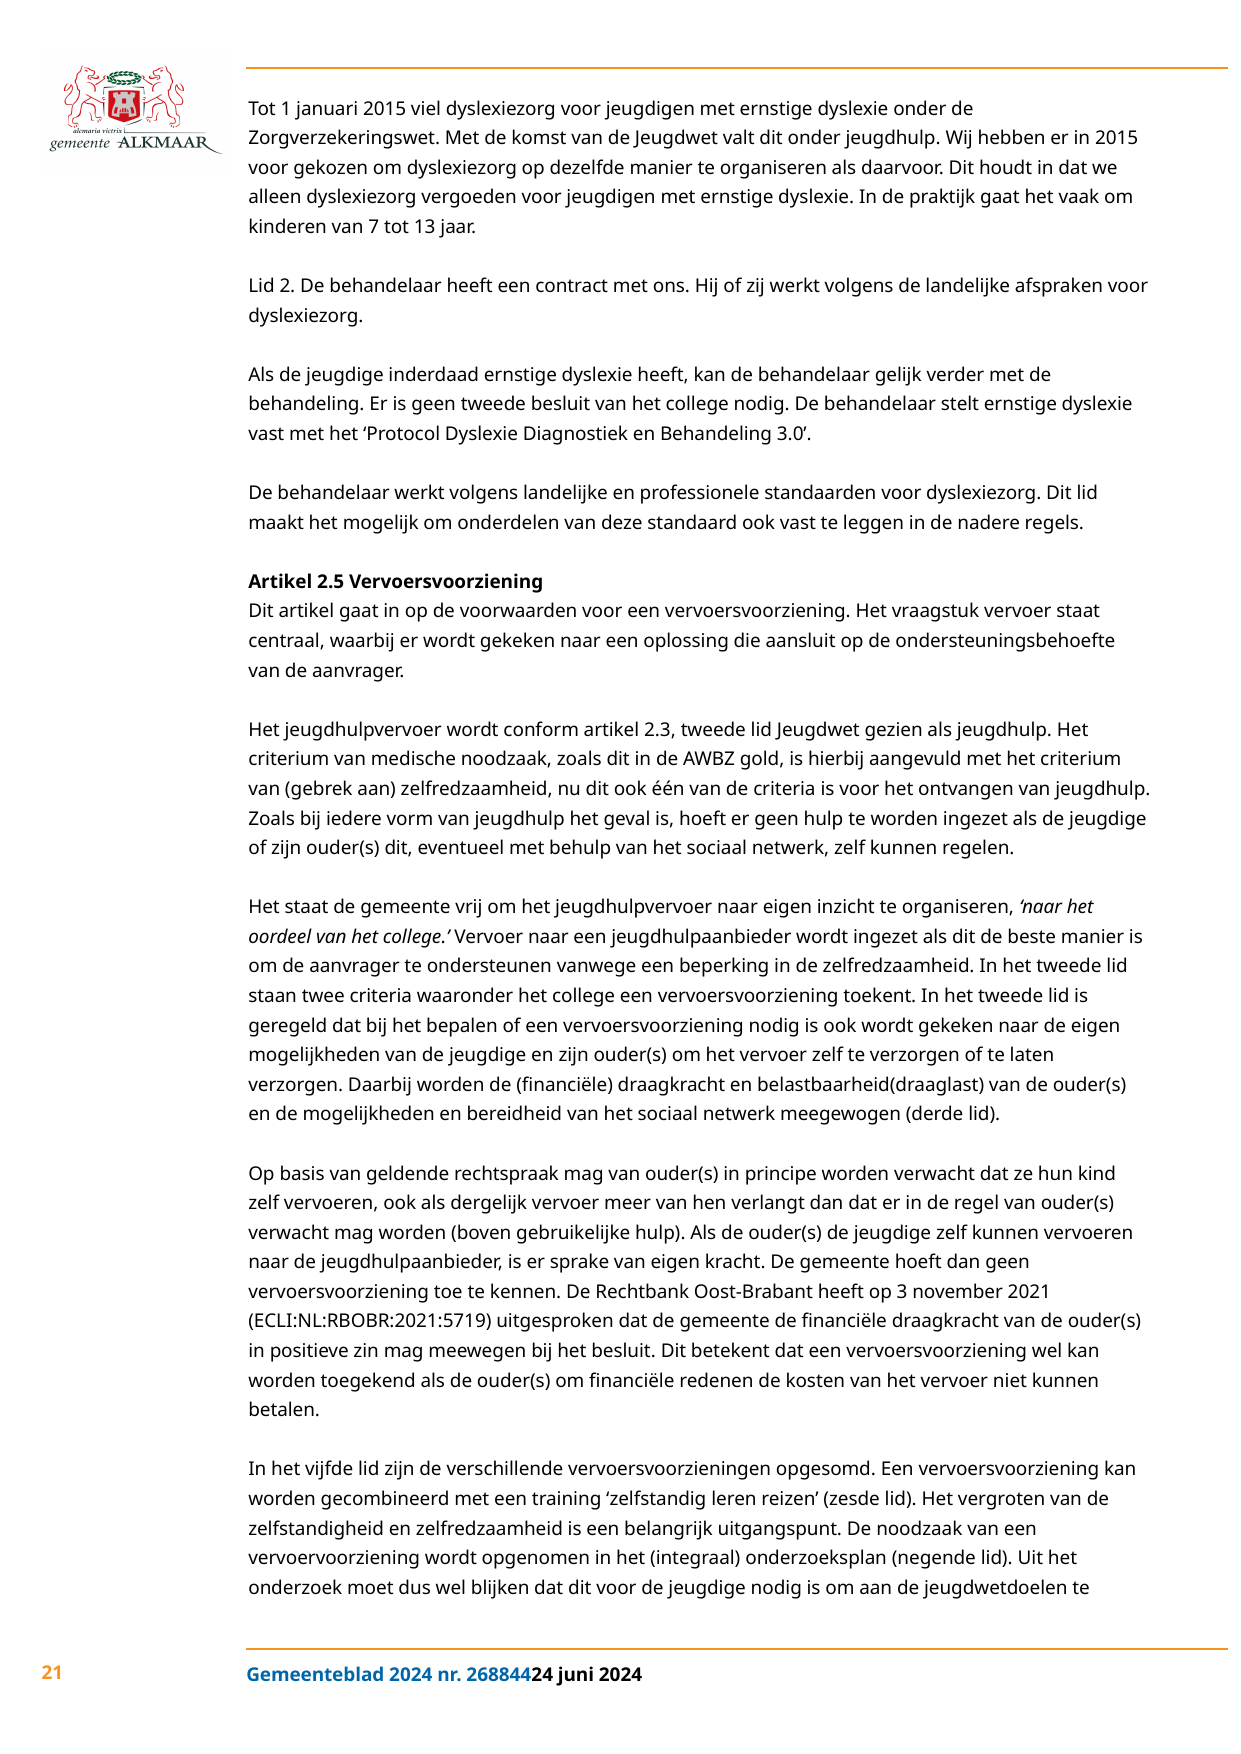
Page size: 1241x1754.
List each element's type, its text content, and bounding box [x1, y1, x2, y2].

text Het staat de gemeente vrij om het jeugdhulpvervoer naar eigen inzicht te organiseren, ‘naar het oordeel van het college.’ Vervoer naar een jeugdhulpaanbieder wordt ingezet als dit de beste manier is om de aanvrager te ondersteunen vanwege een beperking in de zelfredzaamheid. In het tweede lid staan twee criteria waaronder het college een vervoersvoorziening toekent. In het tweede lid is geregeld dat bij het bepalen of een vervoersvoorziening nodig is ook wordt gekeken naar de eigen mogelijkheden van de jeugdige en zijn ouder(s) om het vervoer zelf te verzorgen of te laten verzorgen. Daarbij worden de (financiële) draagkracht en belastbaarheid(draaglast) van de ouder(s) en de mogelijkheden en bereidheid van het sociaal netwerk meegewogen (derde lid). [248, 893, 1152, 1126]
text Lid 2. De behandelaar heeft een contract met ons. Hij of zij werkt volgens de landelijke afspraken voor dyslexiezorg. [248, 272, 1152, 328]
text Op basis van geldende rechtspraak mag van ouder(s) in principe worden verwacht dat ze hun kind zelf vervoeren, ook als dergelijk vervoer meer van hen verlangt dan dat er in de regel van ouder(s) verwacht mag worden (boven gebruikelijke hulp). Als de ouder(s) de jeugdige zelf kunnen vervoeren naar de jeugdhulpaanbieder, is er sprake van eigen kracht. De gemeente hoeft dan geen vervoersvoorziening toe te kennen. De Rechtbank Oost-Brabant heeft op 3 november 2021 (ECLI:NL:RBOBR:2021:5719) uitgesproken dat de gemeente de financiële draagkracht van de ouder(s) in positieve zin mag meewegen bij het besluit. Dit betekent dat een vervoersvoorziening wel kan worden toegekend als de ouder(s) om financiële redenen de kosten van het vervoer niet kunnen betalen. [248, 1160, 1152, 1422]
text De behandelaar werkt volgens landelijke en professionele standaarden voor dyslexiezorg. Dit lid maakt het mogelijk om onderdelen van deze standaard ook vast te leggen in de nadere regels. [248, 479, 1152, 535]
text In het vijfde lid zijn de verschillende vervoersvoorzieningen opgesomd. Een vervoersvoorziening kan worden gecombineerd met een training ‘zelfstandig leren reizen’ (zesde lid). Het vergroten van de zelfstandigheid en zelfredzaamheid is een belangrijk uitgangspunt. De noodzaak van een vervoervoorziening wordt opgenomen in het (integraal) onderzoeksplan (negende lid). Uit het onderzoek moet dus wel blijken dat dit voor de jeugdige nodig is om aan de jeugdwetdoelen te [248, 1456, 1152, 1600]
text Als de jeugdige inderdaad ernstige dyslexie heeft, kan de behandelaar gelijk verder met de behandeling. Er is geen tweede besluit van het college nodig. De behandelaar stelt ernstige dyslexie vast met het ‘Protocol Dyslexie Diagnostiek en Behandeling 3.0’. [248, 361, 1152, 446]
picture [41, 47, 231, 172]
text Tot 1 januari 2015 viel dyslexiezorg voor jeugdigen met ernstige dyslexie onder de Zorgverzekeringswet. Met de komst van de Jeugdwet valt dit onder jeugdhulp. Wij hebben er in 2015 voor gekozen om dyslexiezorg op dezelfde manier te organiseren als daarvoor. Dit houdt in dat we alleen dyslexiezorg vergoeden voor jeugdigen met ernstige dyslexie. In de praktijk gaat het vaak om kinderen van 7 tot 13 jaar. [248, 95, 1152, 239]
text Artikel 2.5 Vervoersvoorziening [248, 568, 1152, 594]
text Dit artikel gaat in op de voorwaarden voor een vervoersvoorziening. Het vraagstuk vervoer staat centraal, waarbij er wordt gekeken naar een oplossing die aansluit op de ondersteuningsbehoefte van de aanvrager. [248, 598, 1152, 683]
text Het jeugdhulpvervoer wordt conform artikel 2.3, tweede lid Jeugdwet gezien als jeugdhulp. Het criterium van medische noodzaak, zoals dit in de AWBZ gold, is hierbij aangevuld met het criterium van (gebrek aan) zelfredzaamheid, nu dit ook één van de criteria is voor het ontvangen van jeugdhulp. Zoals bij iedere vorm van jeugdhulp het geval is, hoeft er geen hulp te worden ingezet als de jeugdige of zijn ouder(s) dit, eventueel met behulp van het sociaal netwerk, zelf kunnen regelen. [248, 716, 1152, 860]
